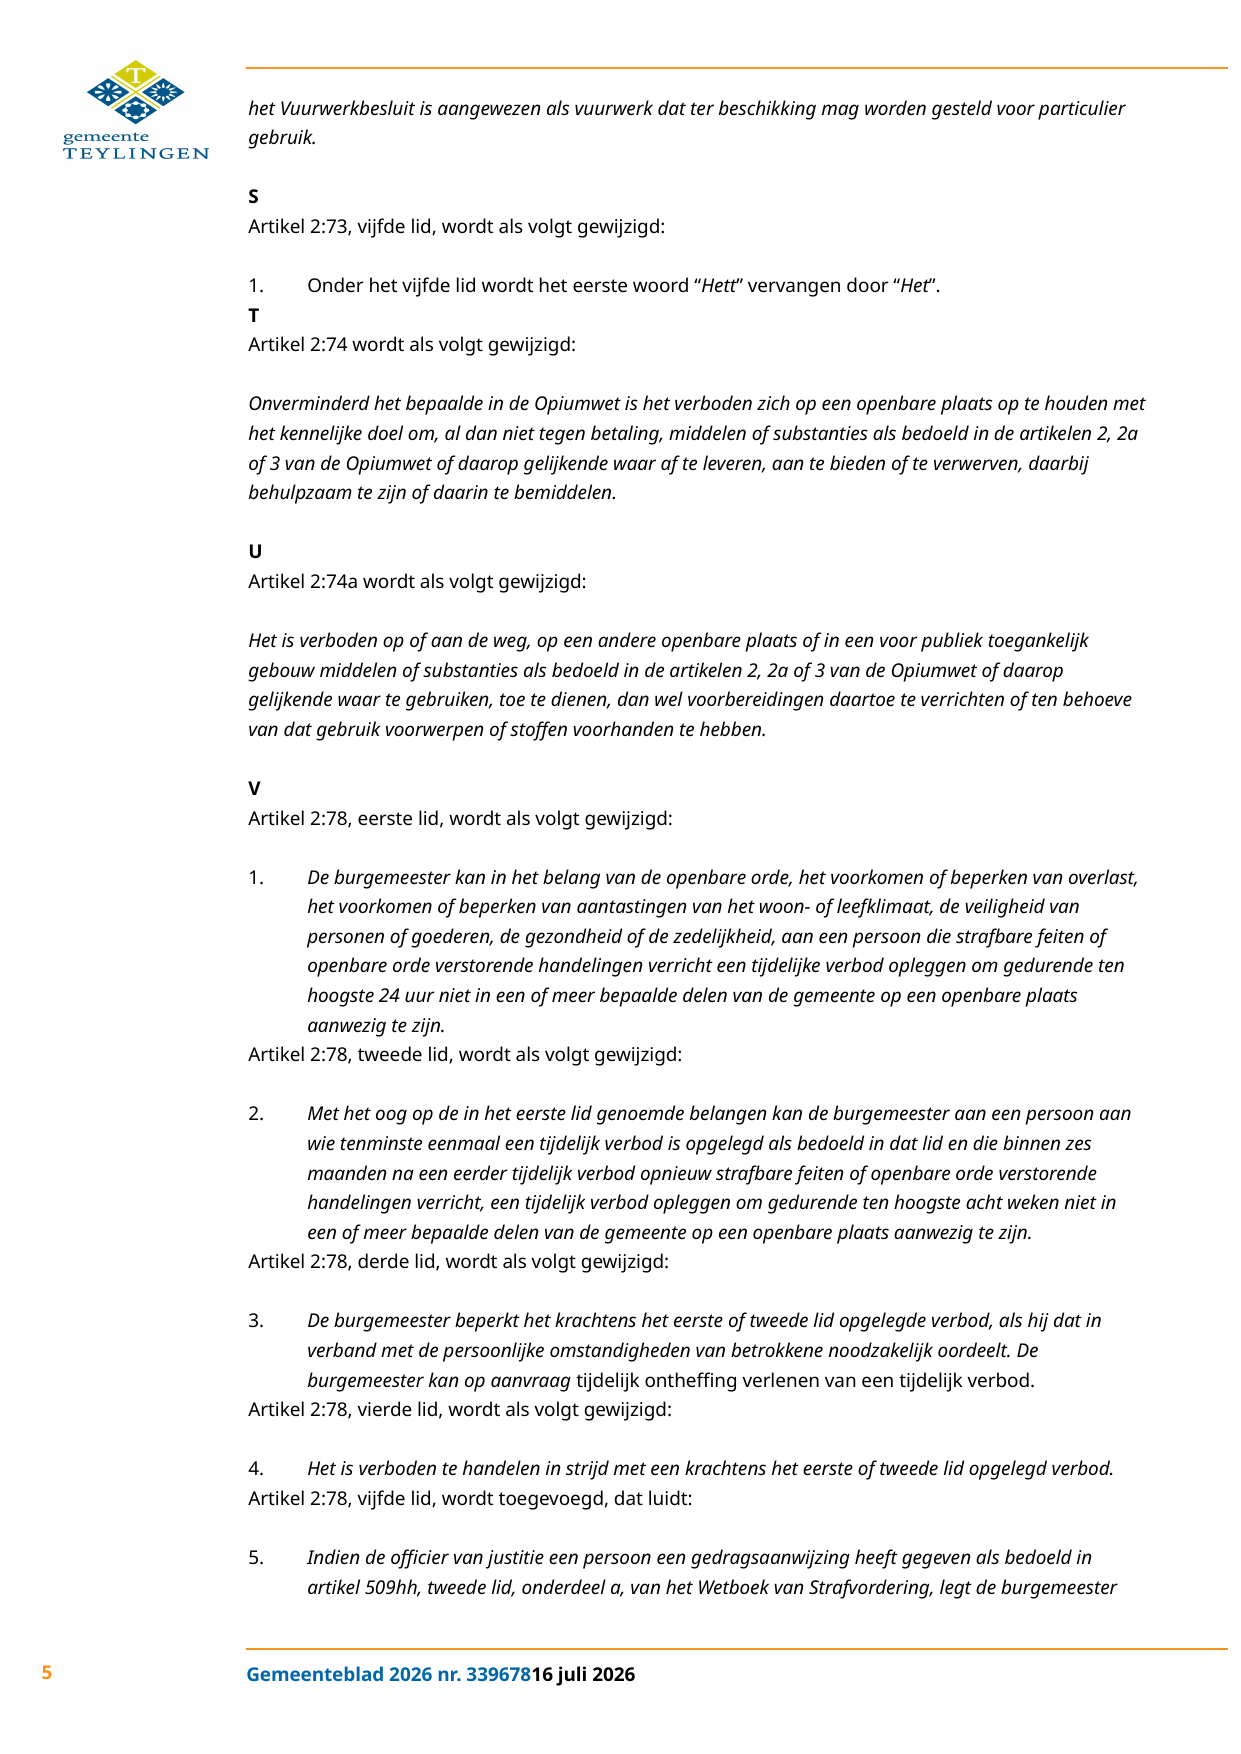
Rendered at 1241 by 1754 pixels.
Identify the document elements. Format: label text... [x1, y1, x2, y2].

text Artikel 2:78, eerste lid, wordt als volgt gewijzigd: [248, 805, 1152, 831]
list Het is verboden te handelen in strijd met een krachtens het eerste of tweede lid opgelegd verbod. [248, 1456, 1152, 1481]
text Artikel 2:78, derde lid, wordt als volgt gewijzigd: [248, 1248, 1152, 1274]
text Artikel 2:78, tweede lid, wordt als volgt gewijzigd: [248, 1041, 1152, 1067]
list De burgemeester kan in het belang van de openbare orde, het voorkomen of beperken van overlast, het voorkomen of beperken van aantastingen van het woon- of leefklimaat, de veiligheid van personen of goederen, de gezondheid of de zedelijkheid, aan een persoon die strafbare feiten of openbare orde verstorende handelingen verricht een tijdelijke verbod opleggen om gedurende ten hoogste 24 uur niet in een of meer bepaalde delen van de gemeente op een openbare plaats aanwezig te zijn. [248, 864, 1152, 1038]
text Artikel 2:74 wordt als volgt gewijzigd: [248, 331, 1152, 357]
text Artikel 2:78, vierde lid, wordt als volgt gewijzigd: [248, 1396, 1152, 1422]
text Artikel 2:74a wordt als volgt gewijzigd: [248, 568, 1152, 594]
list Indien de officier van justitie een persoon een gedragsaanwijzing heeft gegeven als bedoeld in artikel 509hh, tweede lid, onderdeel a, van het Wetboek van Strafvordering, legt de burgemeester [248, 1544, 1152, 1600]
list De burgemeester beperkt het krachtens het eerste of tweede lid opgelegde verbod, als hij dat in verband met de persoonlijke omstandigheden van betrokkene noodzakelijk oordeelt. De burgemeester kan op aanvraag tijdelijk ontheffing verlenen van een tijdelijk verbod. [248, 1308, 1152, 1393]
text U [248, 538, 1152, 564]
text T [248, 302, 1152, 328]
text Het is verboden op of aan de weg, op een andere openbare plaats of in een voor publiek toegankelijk gebouw middelen of substanties als bedoeld in de artikelen 2, 2a of 3 van de Opiumwet of daarop gelijkende waar te gebruiken, toe te dienen, dan wel voorbereidingen daartoe te verrichten of ten behoeve van dat gebruik voorwerpen of stoffen voorhanden te hebben. [248, 627, 1152, 742]
text S [248, 183, 1152, 209]
picture [41, 47, 231, 172]
text Onverminderd het bepaalde in de Opiumwet is het verboden zich op een openbare plaats op te houden met het kennelijke doel om, al dan niet tegen betaling, middelen of substanties als bedoeld in de artikelen 2, 2a of 3 van de Opiumwet of daarop gelijkende waar af te leveren, aan te bieden of te verwerven, daarbij behulpzaam te zijn of daarin te bemiddelen. [248, 391, 1152, 505]
text het Vuurwerkbesluit is aangewezen als vuurwerk dat ter beschikking mag worden gesteld voor particulier gebruik. [248, 95, 1152, 150]
text Artikel 2:73, vijfde lid, wordt als volgt gewijzigd: [248, 213, 1152, 239]
list Onder het vijfde lid wordt het eerste woord “Hett” vervangen door “Het”. [248, 272, 1152, 298]
list Met het oog op de in het eerste lid genoemde belangen kan de burgemeester aan een persoon aan wie tenminste eenmaal een tijdelijk verbod is opgelegd als bedoeld in dat lid en die binnen zes maanden na een eerder tijdelijk verbod opnieuw strafbare feiten of openbare orde verstorende handelingen verricht, een tijdelijk verbod opleggen om gedurende ten hoogste acht weken niet in een of meer bepaalde delen van de gemeente op een openbare plaats aanwezig te zijn. [248, 1101, 1152, 1245]
text Artikel 2:78, vijfde lid, wordt toegevoegd, dat luidt: [248, 1485, 1152, 1511]
text V [248, 775, 1152, 801]
